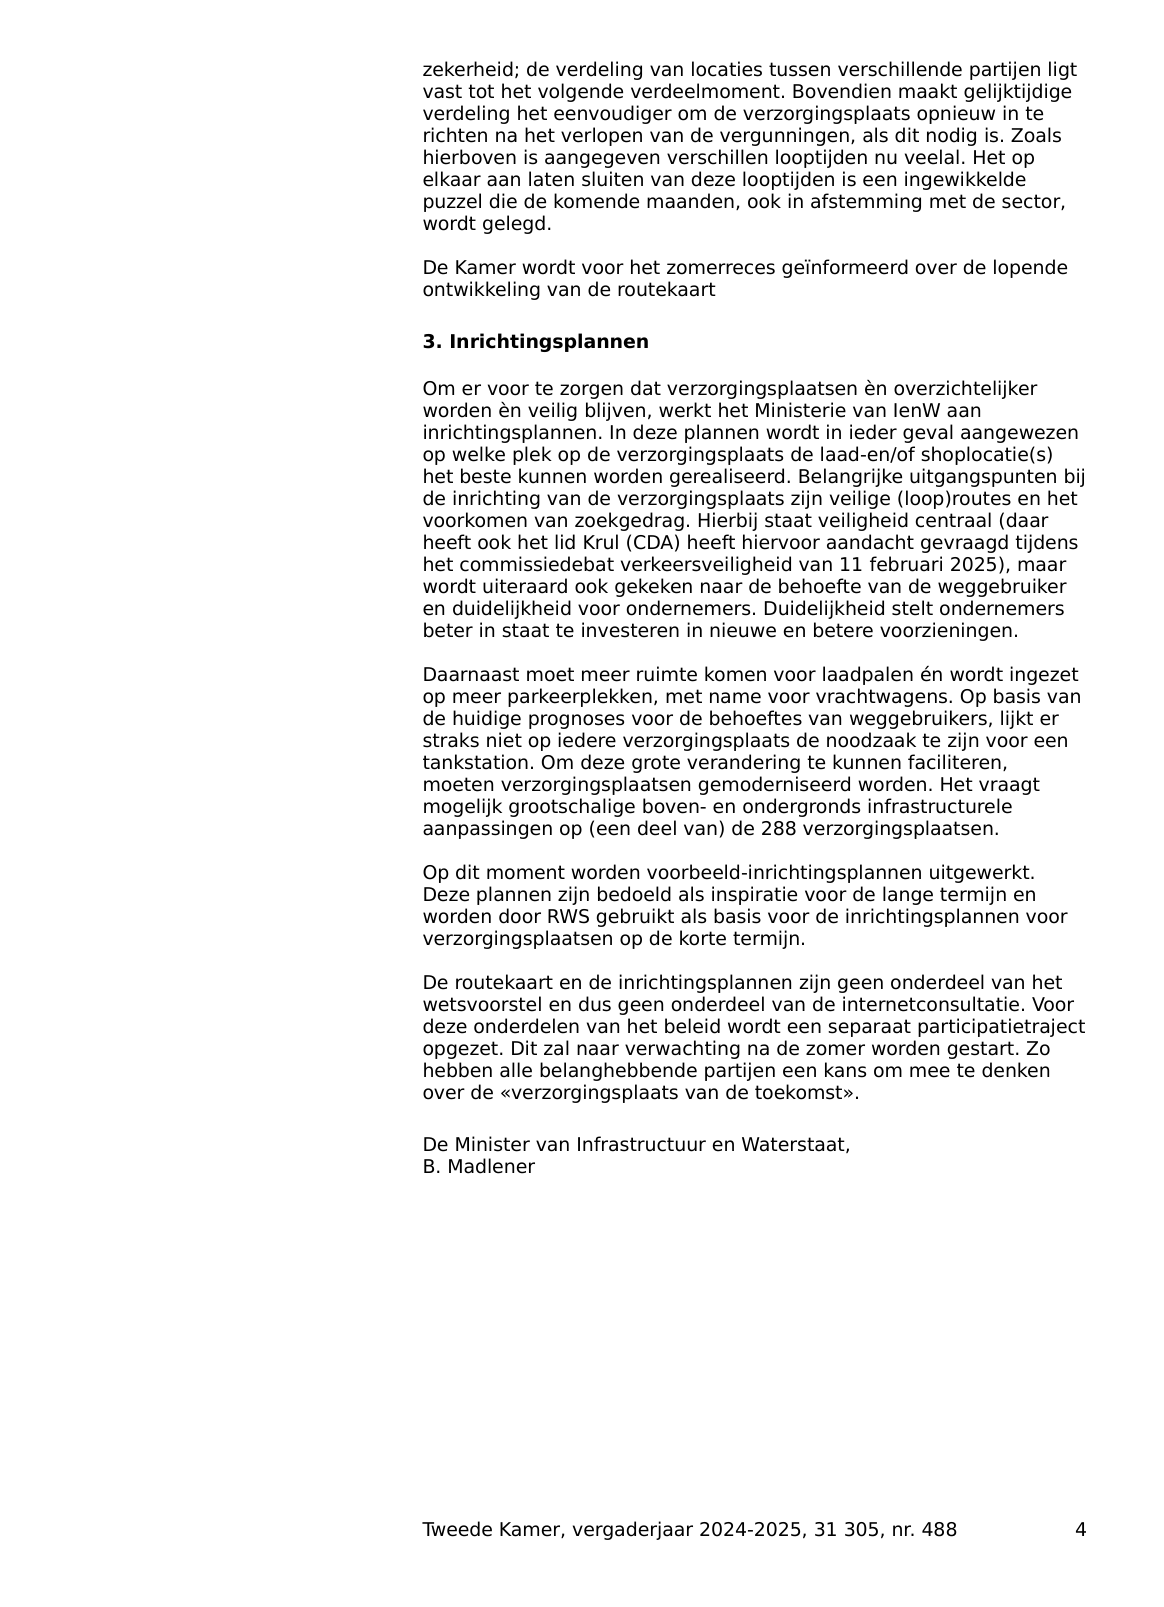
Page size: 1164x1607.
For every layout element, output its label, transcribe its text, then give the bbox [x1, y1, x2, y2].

subtitle 3. Inrichtingsplannen [422, 331, 1087, 353]
text zekerheid; de verdeling van locaties tussen verschillende partijen ligt vast tot het volgende verdeelmoment. Bovendien maakt gelijktijdige verdeling het eenvoudiger om de verzorgingsplaats opnieuw in te richten na het verlopen van de vergunningen, als dit nodig is. Zoals hierboven is aangegeven verschillen looptijden nu veelal. Het op elkaar aan laten sluiten van deze looptijden is een ingewikkelde puzzel die de komende maanden, ook in afstemming met de sector, wordt gelegd. [422, 59, 1087, 235]
text Daarnaast moet meer ruimte komen voor laadpalen én wordt ingezet op meer parkeerplekken, met name voor vrachtwagens. Op basis van de huidige prognoses voor de behoeftes van weggebruikers, lijkt er straks niet op iedere verzorgingsplaats de noodzaak te zijn voor een tankstation. Om deze grote verandering te kunnen faciliteren, moeten verzorgingsplaatsen gemoderniseerd worden. Het vraagt mogelijk grootschalige boven- en ondergronds infrastructurele aanpassingen op (een deel van) de 288 verzorgingsplaatsen. [422, 664, 1087, 840]
text De Minister van Infrastructuur en Waterstaat, B. Madlener [422, 1134, 1087, 1178]
text Om er voor te zorgen dat verzorgingsplaatsen èn overzichtelijker worden èn veilig blijven, werkt het Ministerie van IenW aan inrichtingsplannen. In deze plannen wordt in ieder geval aangewezen op welke plek op de verzorgingsplaats de laad-en/of shoplocatie(s) het beste kunnen worden gerealiseerd. Belangrijke uitgangspunten bij de inrichting van de verzorgingsplaats zijn veilige (loop)routes en het voorkomen van zoekgedrag. Hierbij staat veiligheid centraal (daar heeft ook het lid Krul (CDA) heeft hiervoor aandacht gevraagd tijdens het commissiedebat verkeersveiligheid van 11 februari 2025), maar wordt uiteraard ook gekeken naar de behoefte van de weggebruiker en duidelijkheid voor ondernemers. Duidelijkheid stelt ondernemers beter in staat te investeren in nieuwe en betere voorzieningen. [422, 378, 1087, 642]
text De Kamer wordt voor het zomerreces geïnformeerd over de lopende ontwikkeling van de routekaart [422, 257, 1087, 301]
text De routekaart en de inrichtingsplannen zijn geen onderdeel van het wetsvoorstel en dus geen onderdeel van de internetconsultatie. Voor deze onderdelen van het beleid wordt een separaat participatietraject opgezet. Dit zal naar verwachting na de zomer worden gestart. Zo hebben alle belanghebbende partijen een kans om mee te denken over de «verzorgingsplaats van de toekomst». [422, 972, 1087, 1104]
text Op dit moment worden voorbeeld-inrichtingsplannen uitgewerkt. Deze plannen zijn bedoeld als inspiratie voor de lange termijn en worden door RWS gebruikt als basis voor de inrichtingsplannen voor verzorgingsplaatsen op de korte termijn. [422, 862, 1087, 950]
